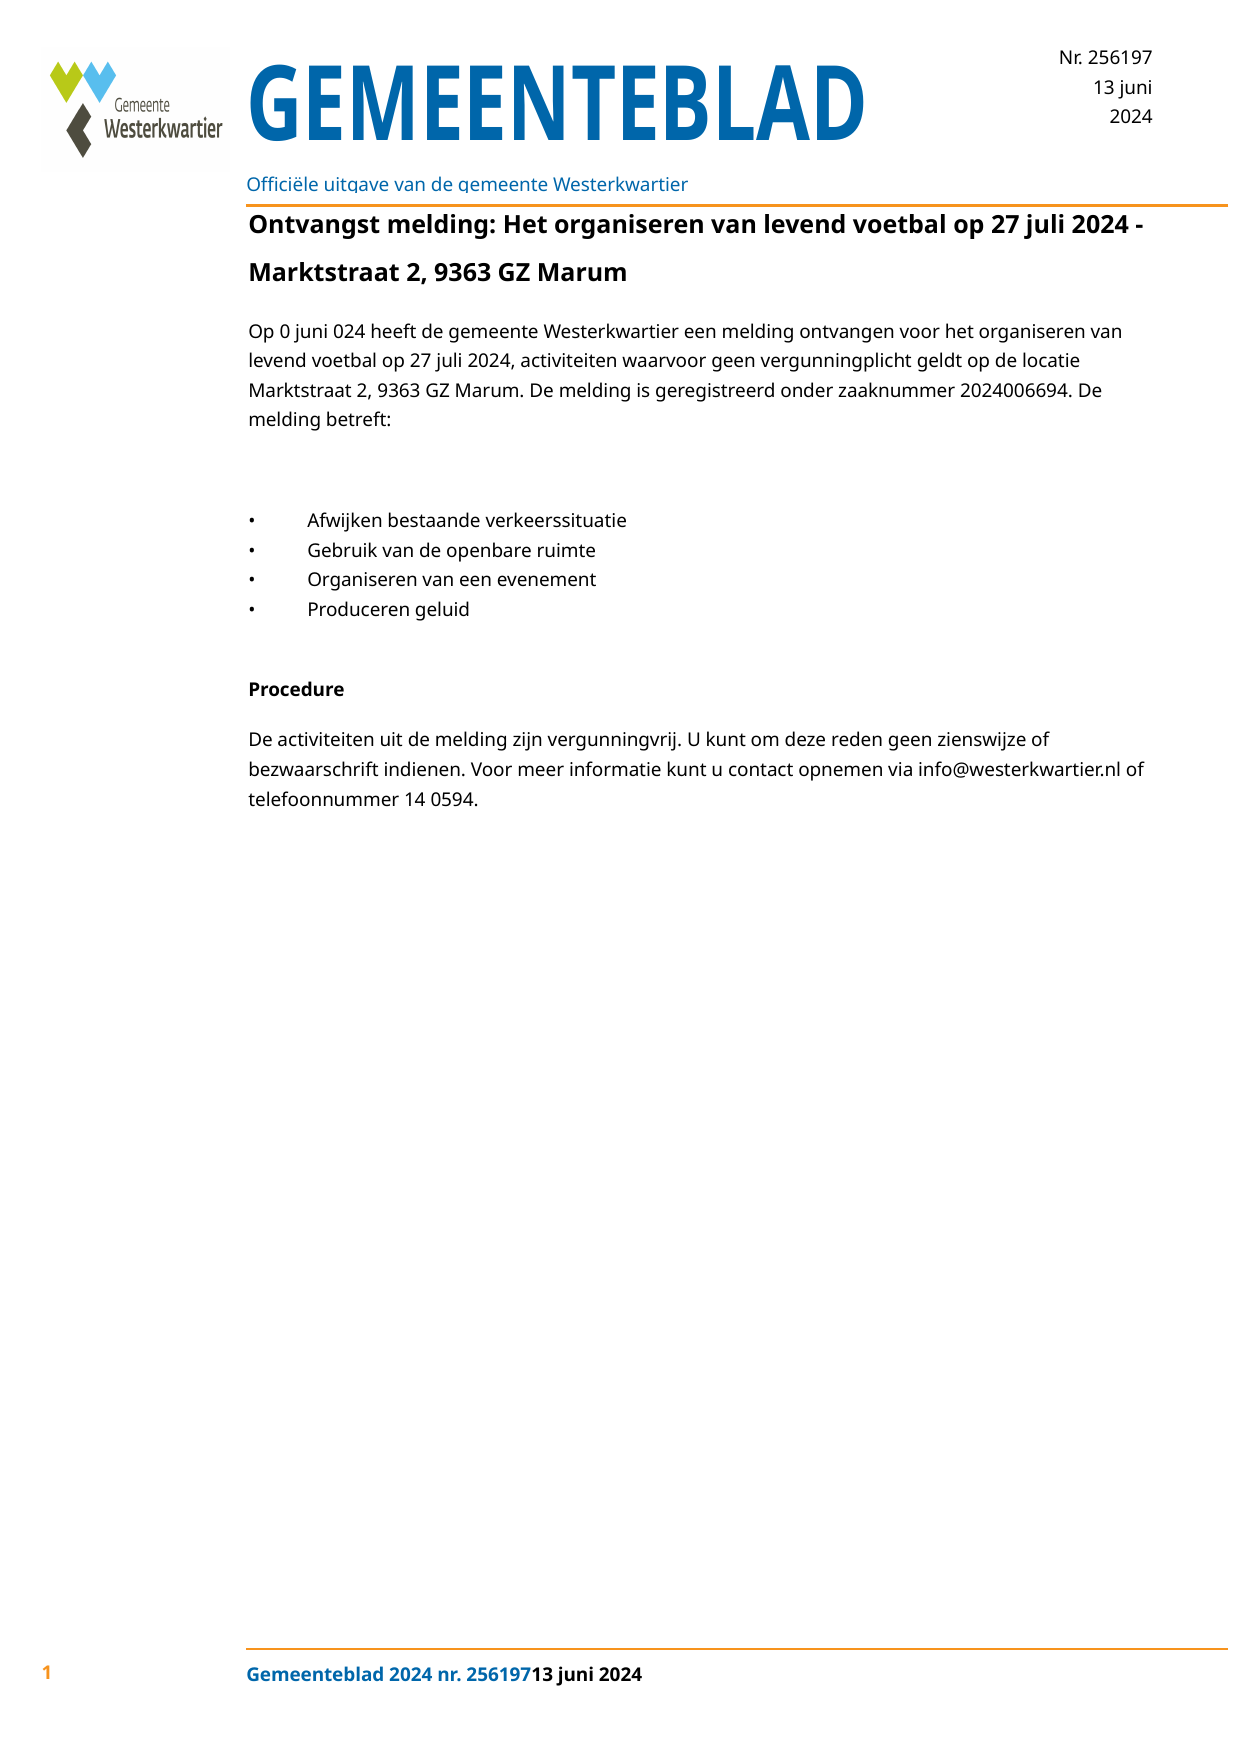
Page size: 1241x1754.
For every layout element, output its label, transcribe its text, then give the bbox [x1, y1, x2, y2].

text De activiteiten uit de melding zijn vergunningvrij. U kunt om deze reden geen zienswijze of bezwaarschrift indienen. Voor meer informatie kunt u contact opnemen via info@westerkwartier.nl of telefoonnummer 14 0594. [248, 727, 1152, 812]
list Organiseren van een evenement [248, 567, 1152, 592]
picture [41, 47, 231, 172]
text Ontvangst melding: Het organiseren van levend voetbal op 27 juli 2024 - Marktstraat 2, 9363 GZ Marum [248, 207, 1152, 288]
list Afwijken bestaande verkeerssituatie [248, 507, 1152, 533]
list Gebruik van de openbare ruimte [248, 537, 1152, 563]
list Produceren geluid [248, 596, 1152, 622]
text Op 0 juni 024 heeft de gemeente Westerkwartier een melding ontvangen voor het organiseren van levend voetbal op 27 juli 2024, activiteiten waarvoor geen vergunningplicht geldt op de locatie Marktstraat 2, 9363 GZ Marum. De melding is geregistreerd onder zaaknummer 2024006694. De melding betreft: [248, 318, 1152, 432]
text Procedure [248, 676, 1152, 702]
